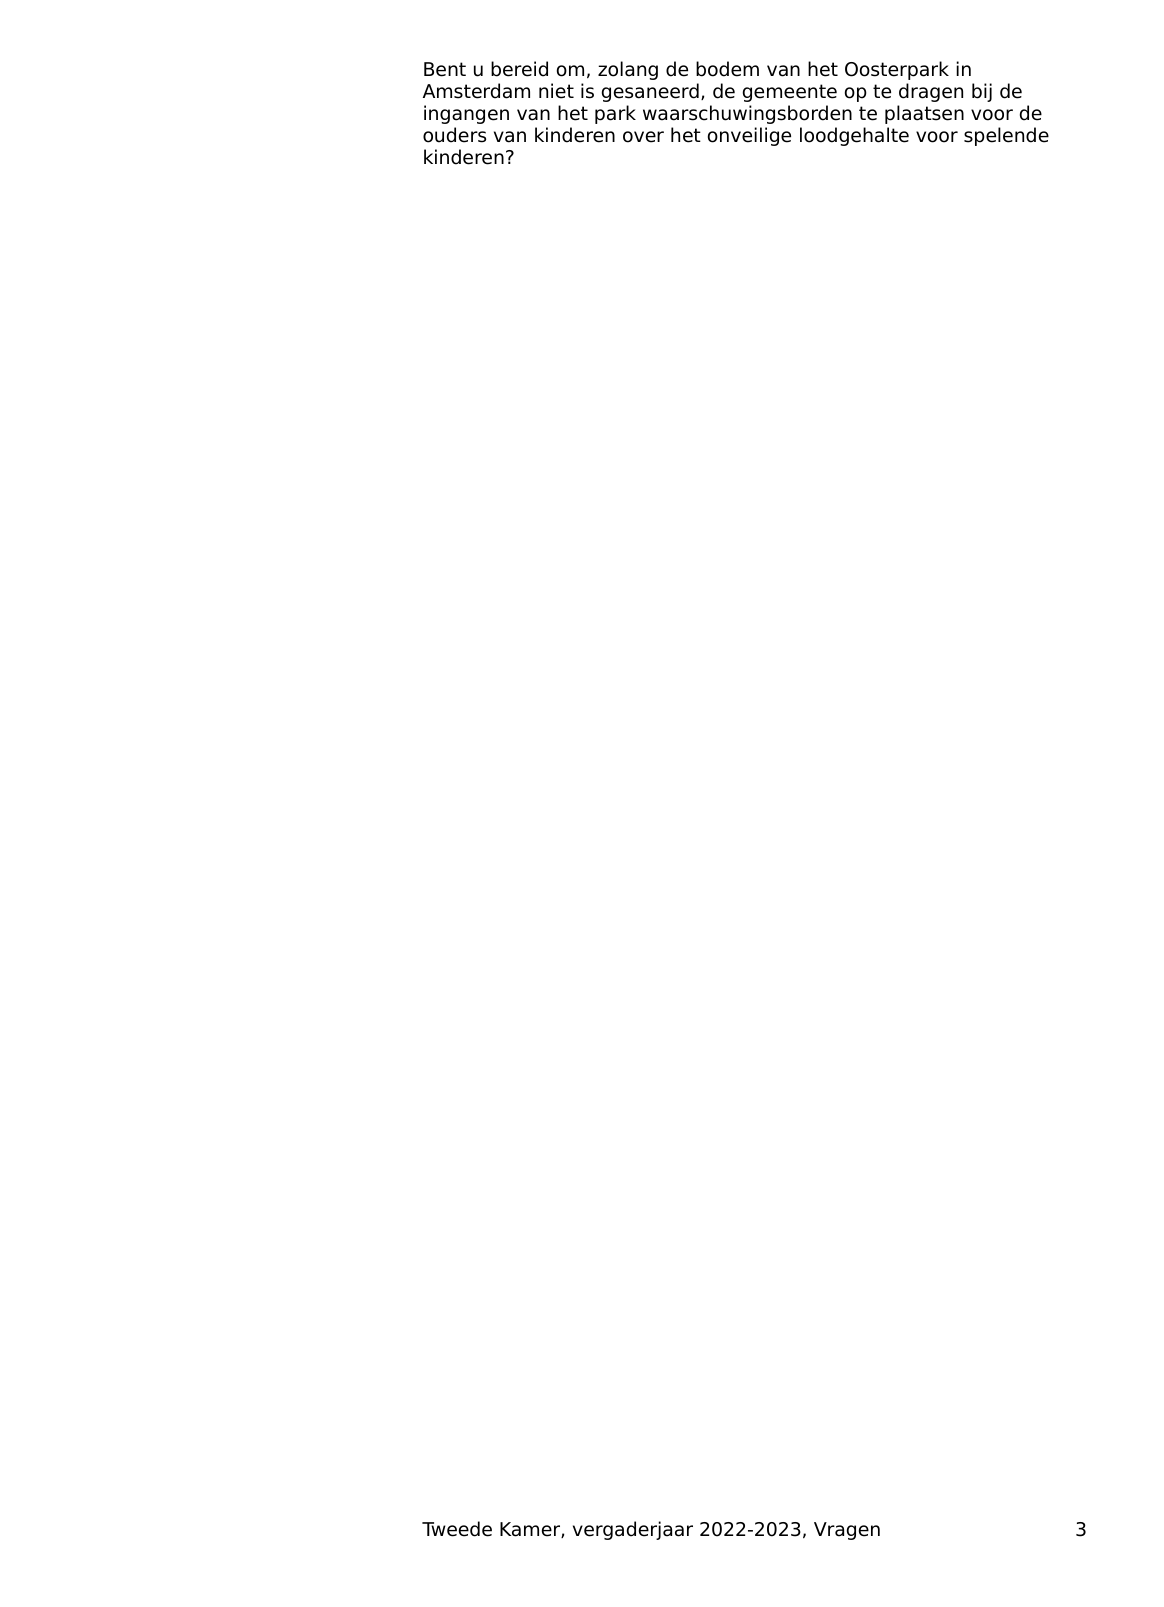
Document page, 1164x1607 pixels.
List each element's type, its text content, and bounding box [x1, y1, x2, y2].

text Bent u bereid om, zolang de bodem van het Oosterpark in Amsterdam niet is gesaneerd, de gemeente op te dragen bij de ingangen van het park waarschuwingsborden te plaatsen voor de ouders van kinderen over het onveilige loodgehalte voor spelende kinderen? [422, 59, 1087, 169]
